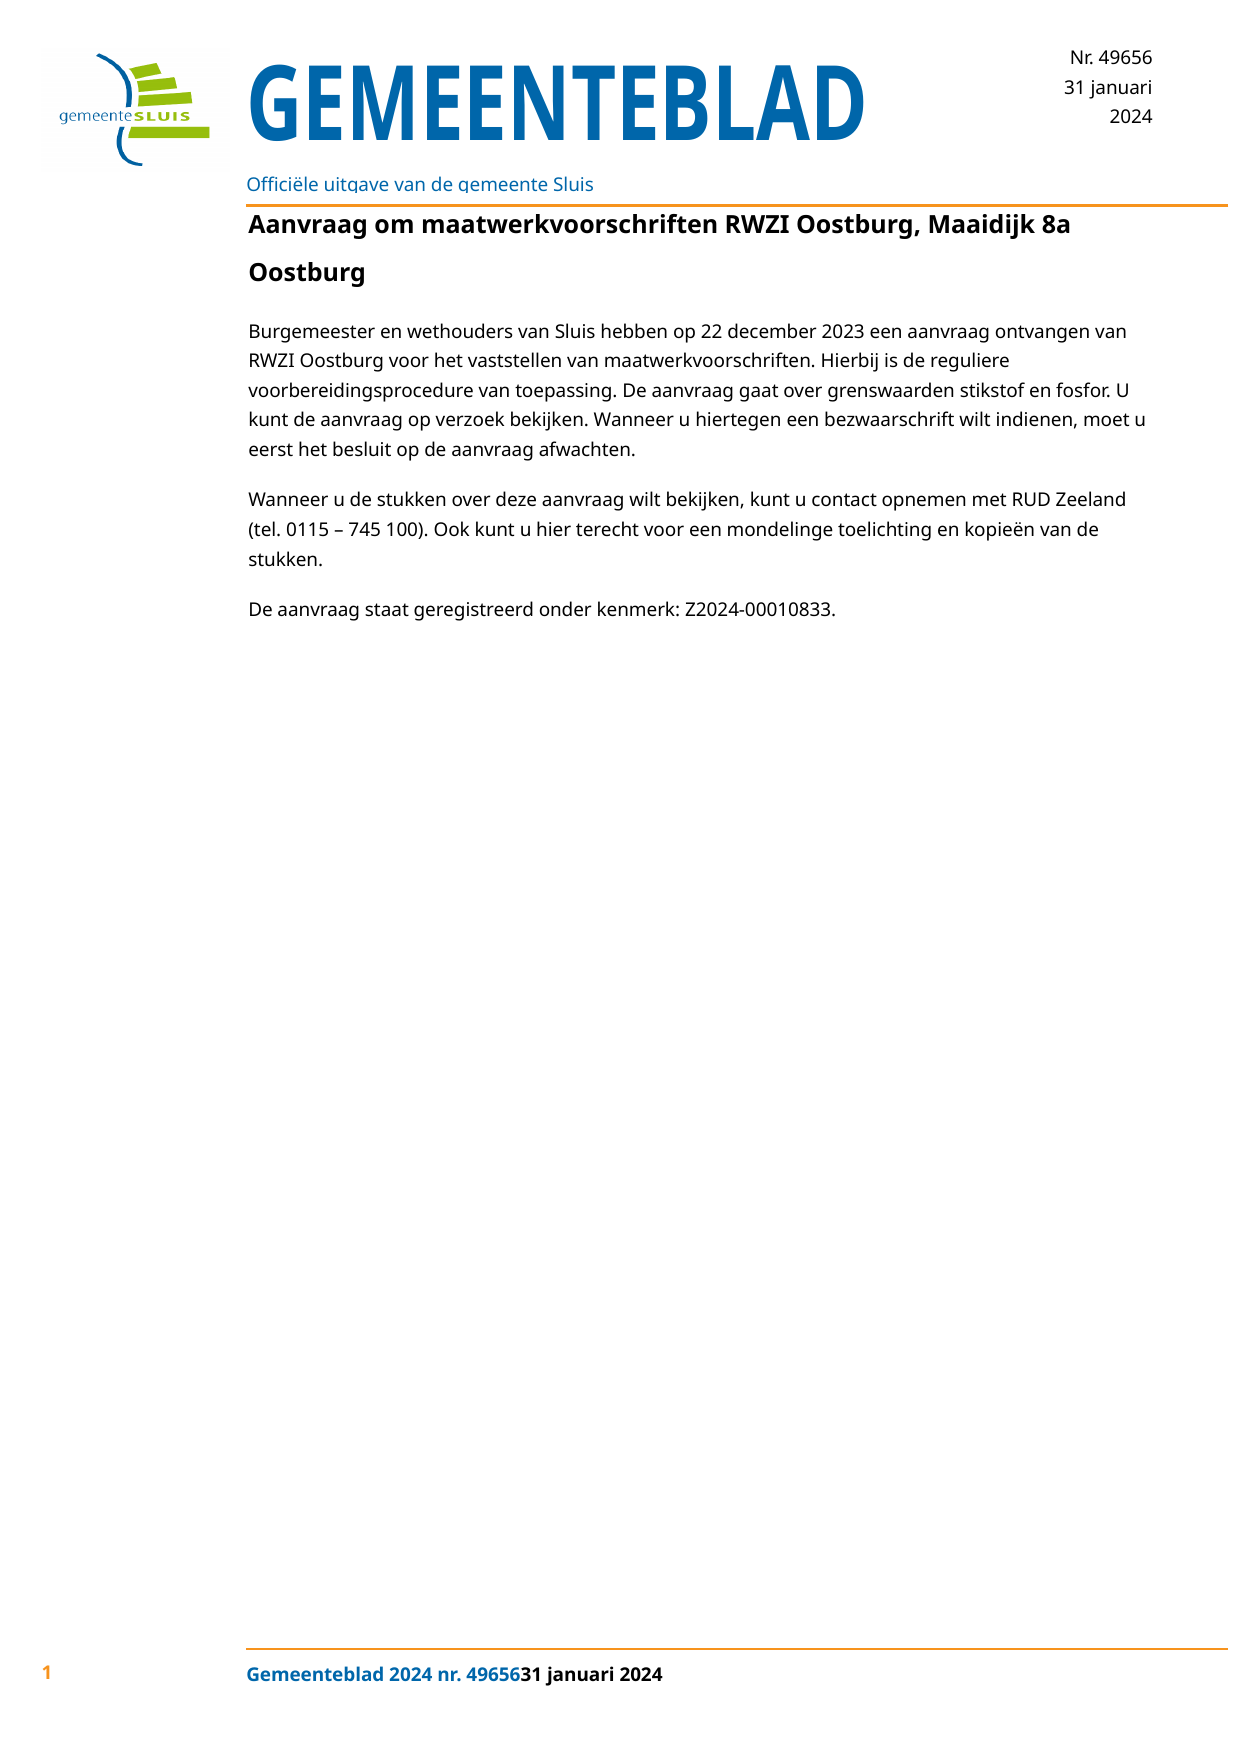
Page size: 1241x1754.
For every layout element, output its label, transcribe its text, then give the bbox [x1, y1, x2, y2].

picture [41, 47, 231, 172]
text Wanneer u de stukken over deze aanvraag wilt bekijken, kunt u contact opnemen met RUD Zeeland (tel. 0115 – 745 100). Ook kunt u hier terecht voor een mondelinge toelichting en kopieën van de stukken. [248, 487, 1152, 572]
text Aanvraag om maatwerkvoorschriften RWZI Oostburg, Maaidijk 8a Oostburg [248, 207, 1152, 288]
text De aanvraag staat geregistreerd onder kenmerk: Z2024-00010833. [248, 596, 1152, 622]
text Burgemeester en wethouders van Sluis hebben op 22 december 2023 een aanvraag ontvangen van RWZI Oostburg voor het vaststellen van maatwerkvoorschriften. Hierbij is de reguliere voorbereidingsprocedure van toepassing. De aanvraag gaat over grenswaarden stikstof en fosfor. U kunt de aanvraag op verzoek bekijken. Wanneer u hiertegen een bezwaarschrift wilt indienen, moet u eerst het besluit op de aanvraag afwachten. [248, 318, 1152, 462]
